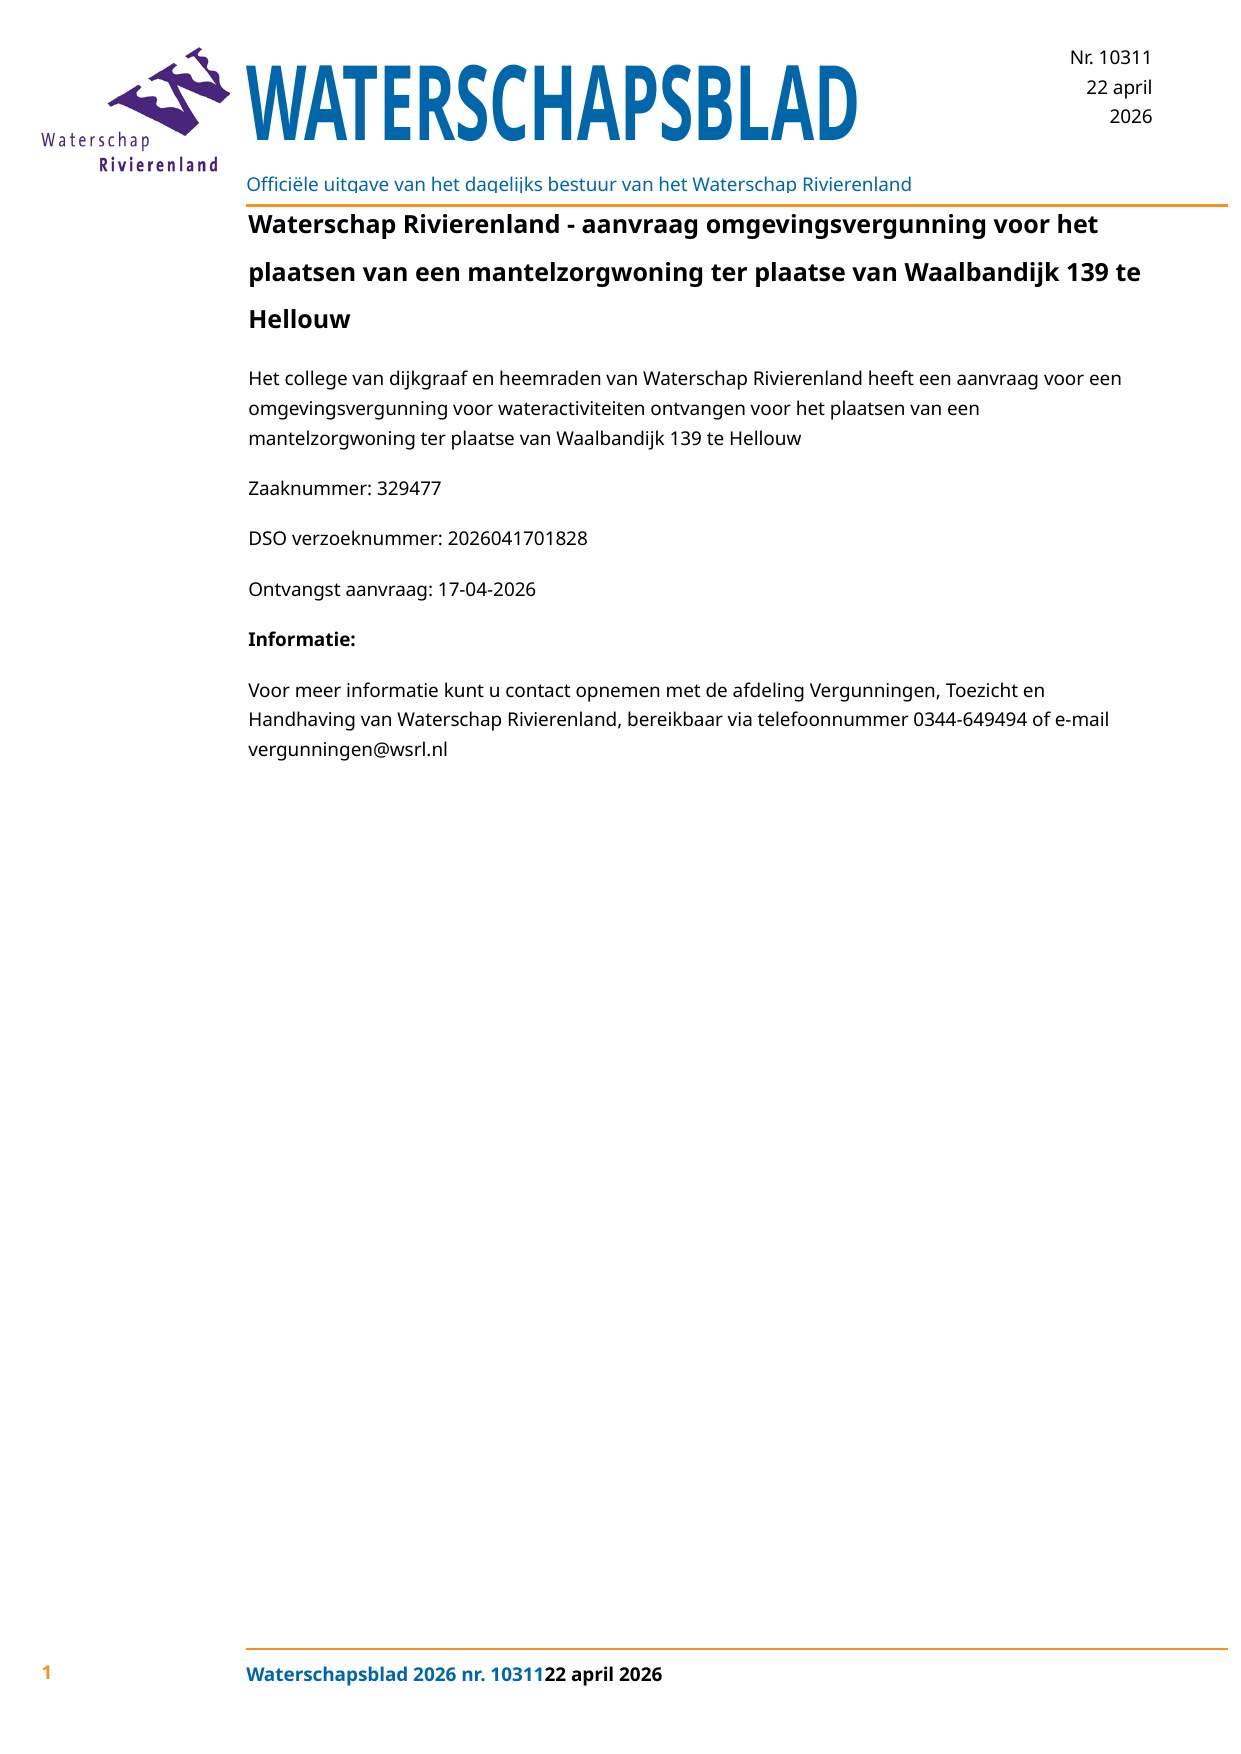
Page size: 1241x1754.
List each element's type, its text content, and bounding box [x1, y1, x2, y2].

text Voor meer informatie kunt u contact opnemen met de afdeling Vergunningen, Toezicht en Handhaving van Waterschap Rivierenland, bereikbaar via telefoonnummer 0344-649494 of e-mail vergunningen@wsrl.nl [248, 677, 1152, 762]
text Waterschap Rivierenland - aanvraag omgevingsvergunning voor het plaatsen van een mantelzorgwoning ter plaatse van Waalbandijk 139 te Hellouw [248, 207, 1152, 336]
text DSO verzoeknummer: 2026041701828 [248, 526, 1152, 551]
text Informatie: [248, 626, 1152, 652]
text Het college van dijkgraaf en heemraden van Waterschap Rivierenland heeft een aanvraag voor een omgevingsvergunning voor wateractiviteiten ontvangen voor het plaatsen van een mantelzorgwoning ter plaatse van Waalbandijk 139 te Hellouw [248, 366, 1152, 450]
picture [41, 47, 231, 172]
text Ontvangst aanvraag: 17-04-2026 [248, 576, 1152, 602]
text Zaaknummer: 329477 [248, 475, 1152, 501]
